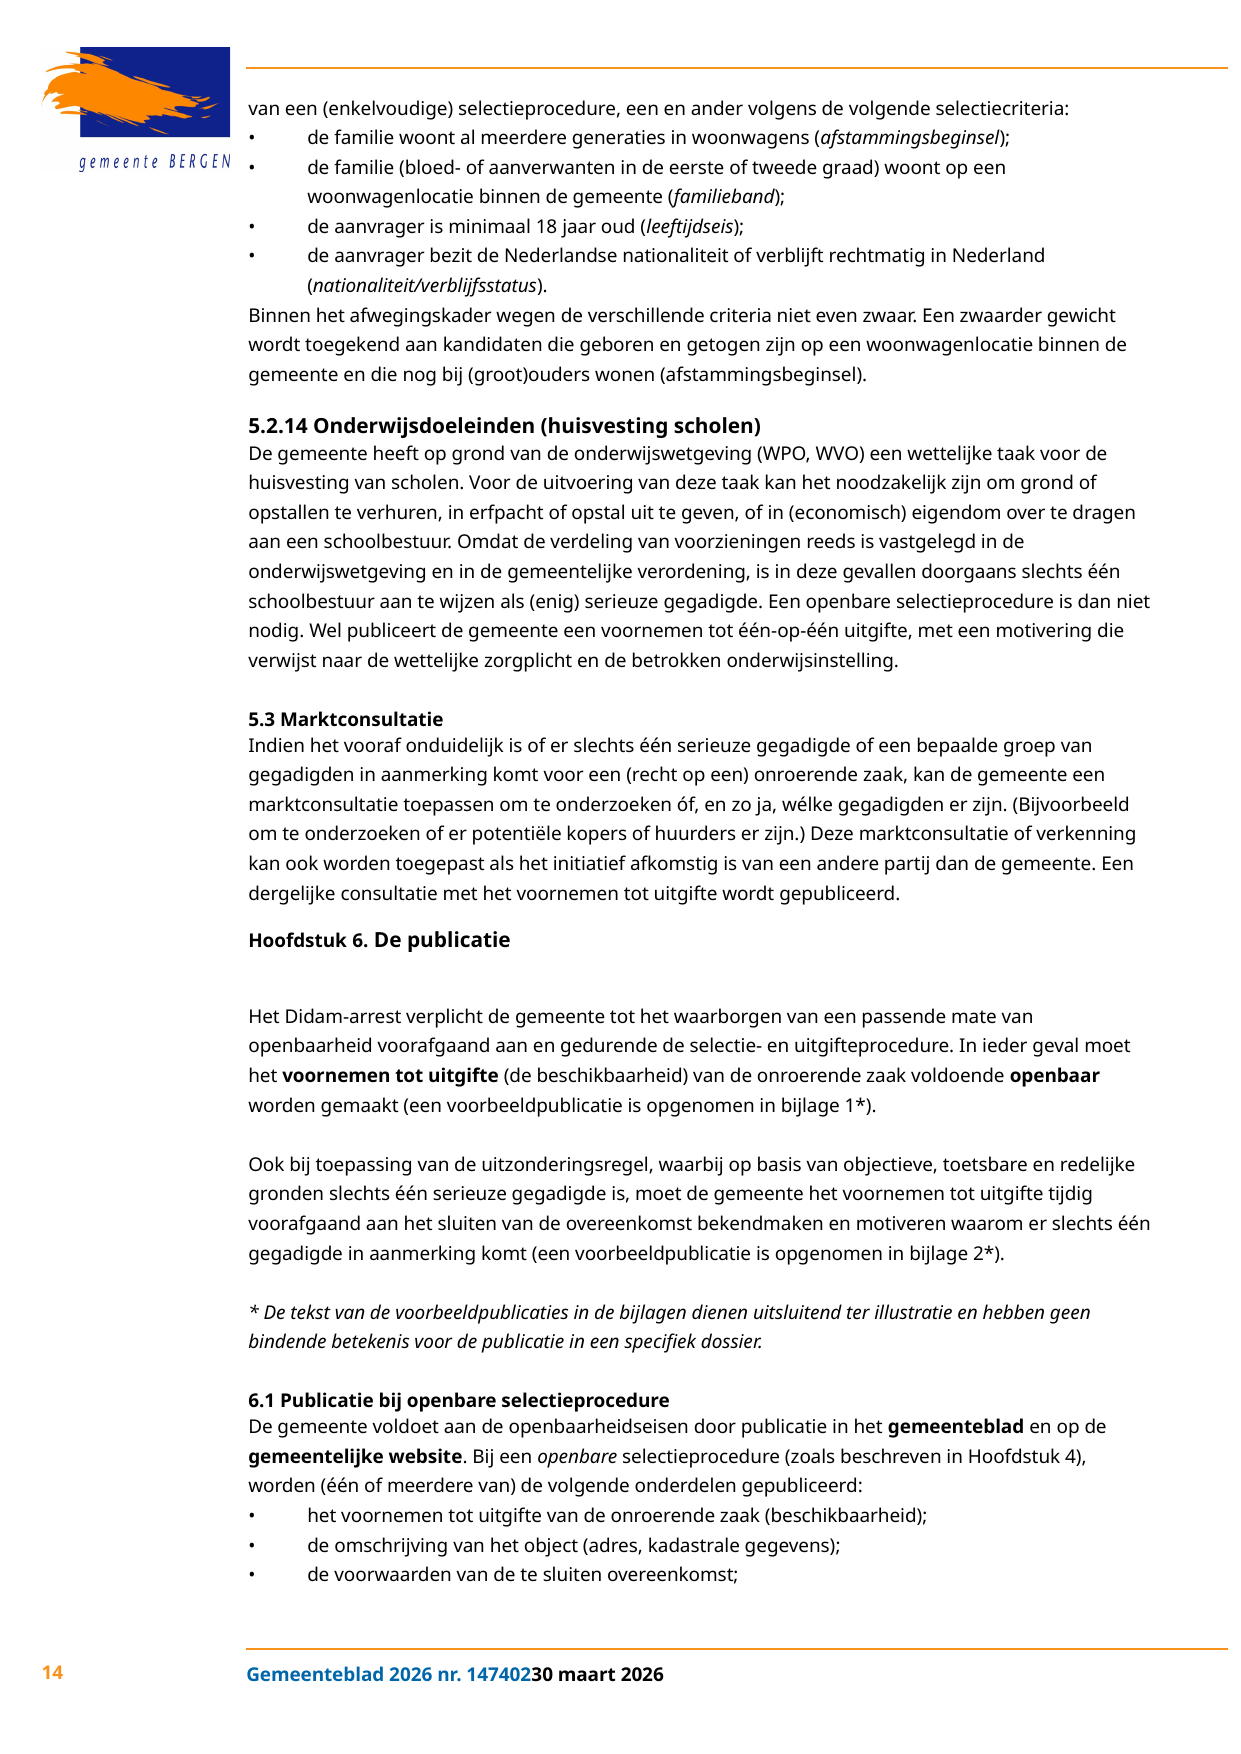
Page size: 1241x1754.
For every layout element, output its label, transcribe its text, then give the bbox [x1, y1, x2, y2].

text Het Didam-arrest verplicht de gemeente tot het waarborgen van een passende mate van openbaarheid voorafgaand aan en gedurende de selectie- en uitgifteprocedure. In ieder geval moet het voornemen tot uitgifte (de beschikbaarheid) van de onroerende zaak voldoende openbaar worden gemaakt (een voorbeeldpublicatie is opgenomen in bijlage 1*). [248, 1003, 1152, 1118]
list de familie (bloed- of aanverwanten in de eerste of tweede graad) woont op een woonwagenlocatie binnen de gemeente (familieband); [248, 154, 1152, 209]
text 5.3 Marktconsultatie [248, 706, 1152, 732]
text Indien het vooraf onduidelijk is of er slechts één serieuze gegadigde of een bepaalde groep van gegadigden in aanmerking komt voor een (recht op een) onroerende zaak, kan de gemeente een marktconsultatie toepassen om te onderzoeken óf, en zo ja, wélke gegadigden er zijn. (Bijvoorbeeld om te onderzoeken of er potentiële kopers of huurders er zijn.) Deze marktconsultatie of verkenning kan ook worden toegepast als het initiatief afkomstig is van een andere partij dan de gemeente. Een dergelijke consultatie met het voornemen tot uitgifte wordt gepubliceerd. [248, 732, 1152, 906]
list de omschrijving van het object (adres, kadastrale gegevens); [248, 1532, 1152, 1557]
text Binnen het afwegingskader wegen de verschillende criteria niet even zwaar. Een zwaarder gewicht wordt toegekend aan kandidaten die geboren en getogen zijn op een woonwagenlocatie binnen de gemeente en die nog bij (groot)ouders wonen (afstammingsbeginsel). [248, 302, 1152, 387]
text 5.2.14 Onderwijsdoeleinden (huisvesting scholen) [248, 411, 1152, 440]
text Ook bij toepassing van de uitzonderingsregel, waarbij op basis van objectieve, toetsbare en redelijke gronden slechts één serieuze gegadigde is, moet de gemeente het voornemen tot uitgifte tijdig voorafgaand aan het sluiten van de overeenkomst bekendmaken en motiveren waarom er slechts één gegadigde in aanmerking komt (een voorbeeldpublicatie is opgenomen in bijlage 2*). [248, 1151, 1152, 1266]
list de familie woont al meerdere generaties in woonwagens (afstammingsbeginsel); [248, 124, 1152, 150]
text De gemeente voldoet aan de openbaarheidseisen door publicatie in het gemeenteblad en op de gemeentelijke website. Bij een openbare selectieprocedure (zoals beschreven in Hoofdstuk 4), worden (één of meerdere van) de volgende onderdelen gepubliceerd: [248, 1413, 1152, 1498]
text van een (enkelvoudige) selectieprocedure, een en ander volgens de volgende selectiecriteria: [248, 95, 1152, 121]
picture [41, 47, 231, 172]
text 6.1 Publicatie bij openbare selectieprocedure [248, 1388, 1152, 1413]
text De gemeente heeft op grond van de onderwijswetgeving (WPO, WVO) een wettelijke taak voor de huisvesting van scholen. Voor de uitvoering van deze taak kan het noodzakelijk zijn om grond of opstallen te verhuren, in erfpacht of opstal uit te geven, of in (economisch) eigendom over te dragen aan een schoolbestuur. Omdat de verdeling van voorzieningen reeds is vastgelegd in de onderwijswetgeving en in de gemeentelijke verordening, is in deze gevallen doorgaans slechts één schoolbestuur aan te wijzen als (enig) serieuze gegadigde. Een openbare selectieprocedure is dan niet nodig. Wel publiceert de gemeente een voornemen tot één-op-één uitgifte, met een motivering die verwijst naar de wettelijke zorgplicht en de betrokken onderwijsinstelling. [248, 440, 1152, 673]
list de aanvrager is minimaal 18 jaar oud (leeftijdseis); [248, 213, 1152, 239]
list de aanvrager bezit de Nederlandse nationaliteit of verblijft rechtmatig in Nederland (nationaliteit/verblijfsstatus). [248, 243, 1152, 298]
list het voornemen tot uitgifte van de onroerende zaak (beschikbaarheid); [248, 1502, 1152, 1528]
list de voorwaarden van de te sluiten overeenkomst; [248, 1561, 1152, 1587]
text * De tekst van de voorbeeldpublicaties in de bijlagen dienen uitsluitend ter illustratie en hebben geen bindende betekenis voor de publicatie in een specifiek dossier. [248, 1299, 1152, 1354]
text Hoofdstuk 6. De publicatie [248, 925, 1152, 954]
